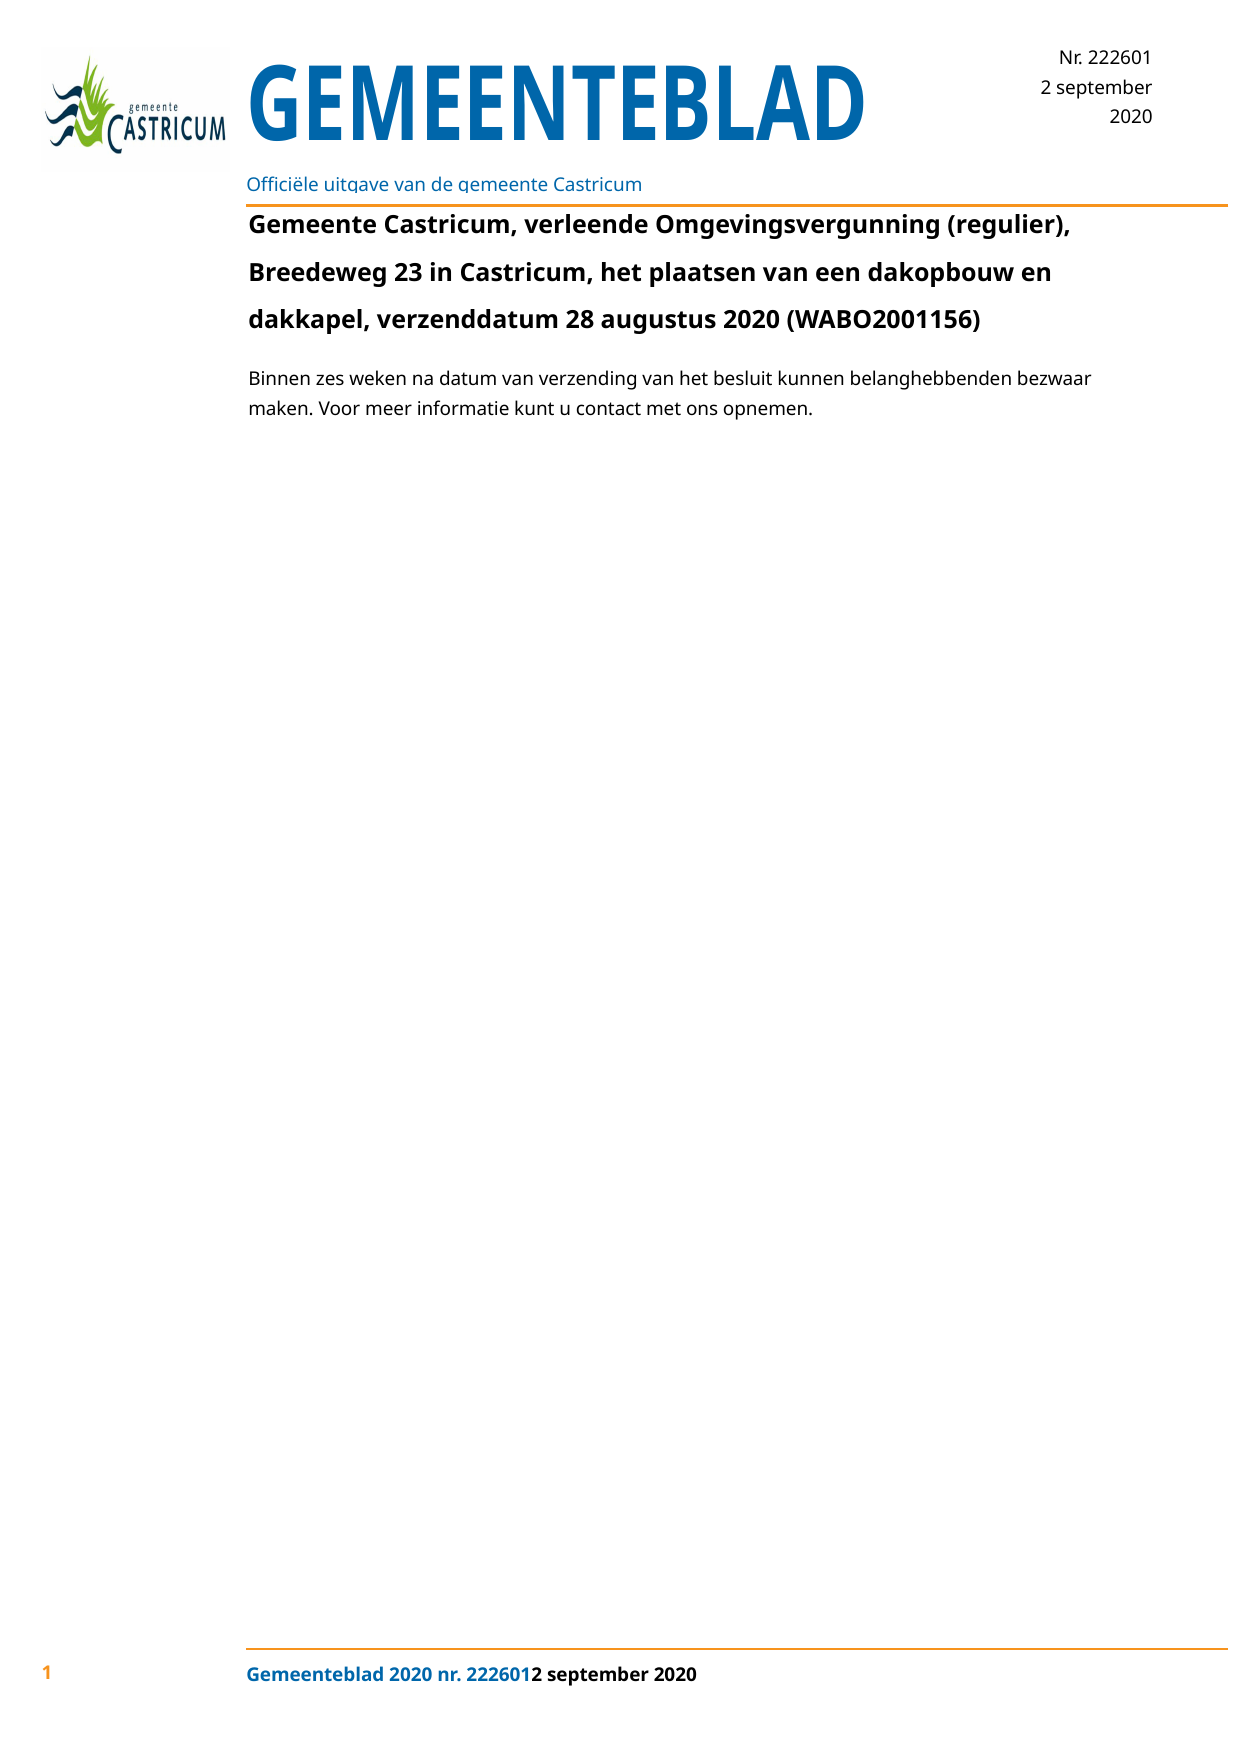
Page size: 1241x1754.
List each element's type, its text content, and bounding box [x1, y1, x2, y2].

text Gemeente Castricum, verleende Omgevingsvergunning (regulier), Breedeweg 23 in Castricum, het plaatsen van een dakopbouw en dakkapel, verzenddatum 28 augustus 2020 (WABO2001156) [248, 207, 1152, 336]
picture [41, 47, 231, 172]
text Binnen zes weken na datum van verzending van het besluit kunnen belanghebbenden bezwaar maken. Voor meer informatie kunt u contact met ons opnemen. [248, 366, 1152, 421]
